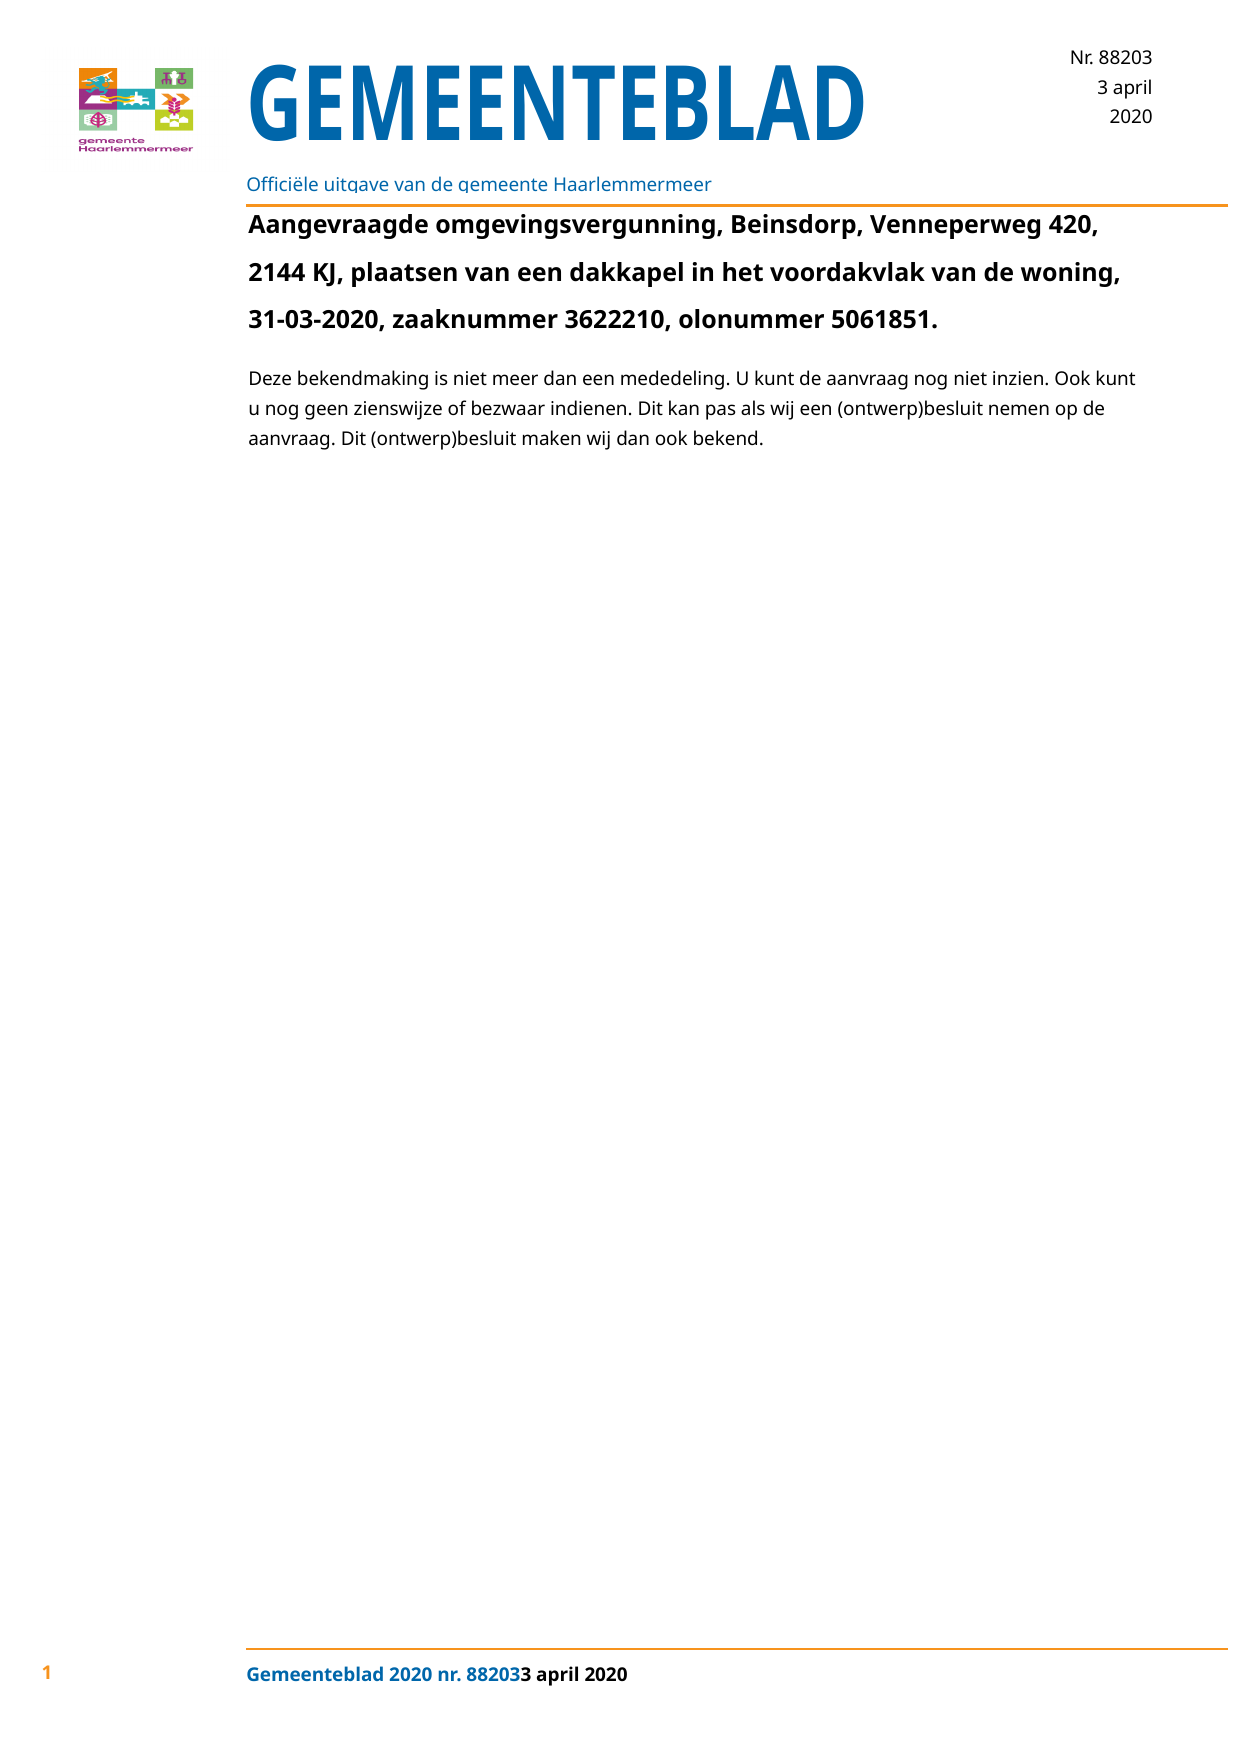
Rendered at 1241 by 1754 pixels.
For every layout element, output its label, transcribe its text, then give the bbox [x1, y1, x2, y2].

text Deze bekendmaking is niet meer dan een mededeling. U kunt de aanvraag nog niet inzien. Ook kunt u nog geen zienswijze of bezwaar indienen. Dit kan pas als wij een (ontwerp)besluit nemen op de aanvraag. Dit (ontwerp)besluit maken wij dan ook bekend. [248, 366, 1152, 450]
picture [41, 47, 231, 172]
text Aangevraagde omgevingsvergunning, Beinsdorp, Venneperweg 420, 2144 KJ, plaatsen van een dakkapel in het voordakvlak van de woning, 31-03-2020, zaaknummer 3622210, olonummer 5061851. [248, 207, 1152, 336]
